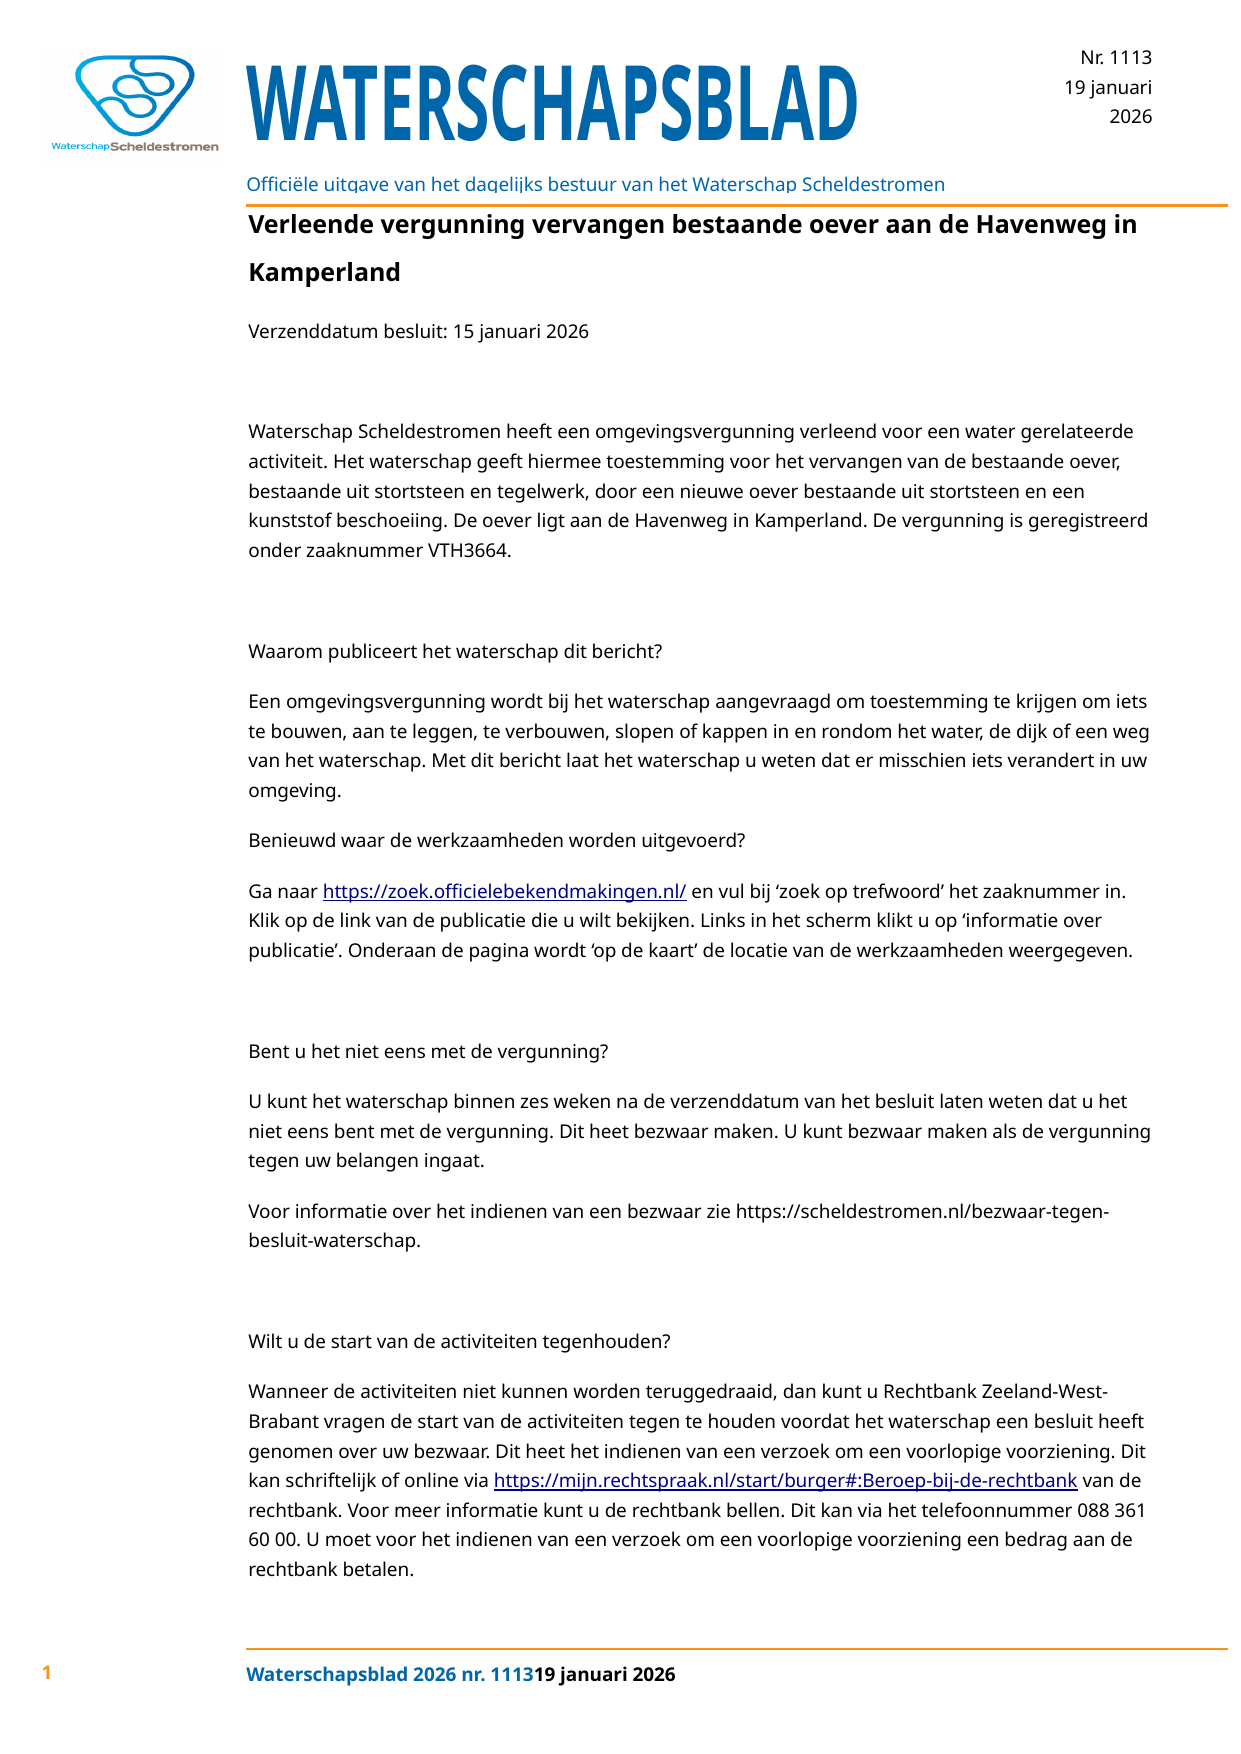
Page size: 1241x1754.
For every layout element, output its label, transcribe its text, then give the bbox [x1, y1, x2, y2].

text Wanneer de activiteiten niet kunnen worden teruggedraaid, dan kunt u Rechtbank Zeeland-West-Brabant vragen de start van de activiteiten tegen te houden voordat het waterschap een besluit heeft genomen over uw bezwaar. Dit heet het indienen van een verzoek om een voorlopige voorziening. Dit kan schriftelijk of online via https://mijn.rechtspraak.nl/start/burger#:Beroep-bij-de-rechtbank van de rechtbank. Voor meer informatie kunt u de rechtbank bellen. Dit kan via het telefoonnummer 088 361 60 00. U moet voor het indienen van een verzoek om een voorlopige voorziening een bedrag aan de rechtbank betalen. [248, 1379, 1152, 1582]
text Ga naar https://zoek.officielebekendmakingen.nl/ en vul bij ‘zoek op trefwoord’ het zaaknummer in. Klik op de link van de publicatie die u wilt bekijken. Links in het scherm klikt u op ‘informatie over publicatie’. Onderaan de pagina wordt ‘op de kaart’ de locatie van de werkzaamheden weergegeven. [248, 878, 1152, 963]
picture [41, 47, 231, 172]
text Verleende vergunning vervangen bestaande oever aan de Havenweg in Kamperland [248, 207, 1152, 288]
text U kunt het waterschap binnen zes weken na de verzenddatum van het besluit laten weten dat u het niet eens bent met de vergunning. Dit heet bezwaar maken. U kunt bezwaar maken als de vergunning tegen uw belangen ingaat. [248, 1088, 1152, 1173]
text Wilt u de start van de activiteiten tegenhouden? [248, 1328, 1152, 1354]
text Waarom publiceert het waterschap dit bericht? [248, 638, 1152, 664]
text Een omgevingsvergunning wordt bij het waterschap aangevraagd om toestemming te krijgen om iets te bouwen, aan te leggen, te verbouwen, slopen of kappen in en rondom het water, de dijk of een weg van het waterschap. Met dit bericht laat het waterschap u weten dat er misschien iets verandert in uw omgeving. [248, 688, 1152, 803]
text Bent u het niet eens met de vergunning? [248, 1038, 1152, 1064]
text Verzenddatum besluit: 15 januari 2026 [248, 318, 1152, 344]
text Benieuwd waar de werkzaamheden worden uitgevoerd? [248, 827, 1152, 853]
text Voor informatie over het indienen van een bezwaar zie https://scheldestromen.nl/bezwaar-tegen-besluit-waterschap. [248, 1198, 1152, 1253]
text Waterschap Scheldestromen heeft een omgevingsvergunning verleend voor een water gerelateerde activiteit. Het waterschap geeft hiermee toestemming voor het vervangen van de bestaande oever, bestaande uit stortsteen en tegelwerk, door een nieuwe oever bestaande uit stortsteen en een kunststof beschoeiing. De oever ligt aan de Havenweg in Kamperland. De vergunning is geregistreerd onder zaaknummer VTH3664. [248, 419, 1152, 563]
